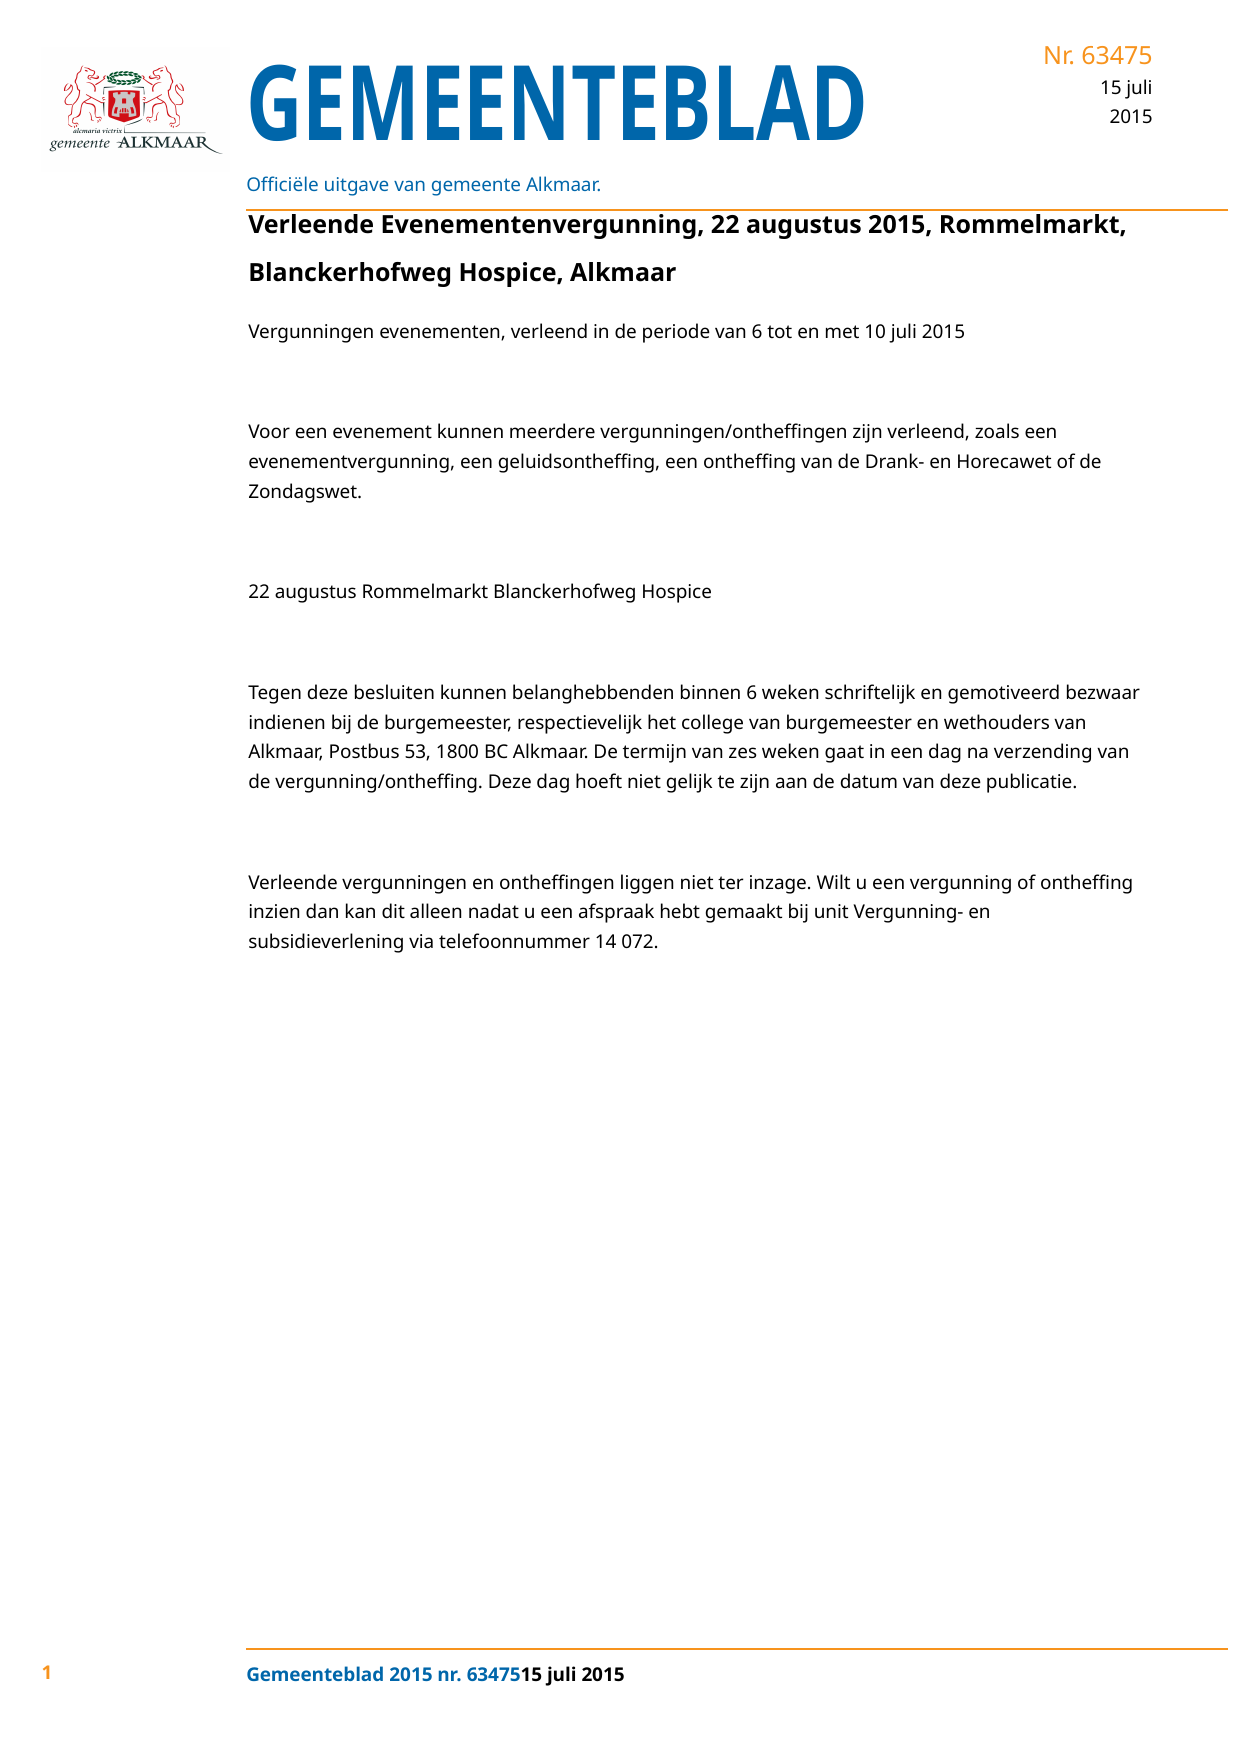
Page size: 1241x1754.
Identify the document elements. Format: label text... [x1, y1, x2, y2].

text Vergunningen evenementen, verleend in de periode van 6 tot en met 10 juli 2015 [248, 318, 1152, 344]
picture [41, 47, 231, 172]
text Voor een evenement kunnen meerdere vergunningen/ontheffingen zijn verleend, zoals een evenementvergunning, een geluidsontheffing, een ontheffing van de Drank- en Horecawet of de Zondagswet. [248, 419, 1152, 504]
text 22 augustus Rommelmarkt Blanckerhofweg Hospice [248, 579, 1152, 604]
text Verleende vergunningen en ontheffingen liggen niet ter inzage. Wilt u een vergunning of ontheffing inzien dan kan dit alleen nadat u een afspraak hebt gemaakt bij unit Vergunning- en subsidieverlening via telefoonnummer 14 072. [248, 869, 1152, 954]
text Verleende Evenementenvergunning, 22 augustus 2015, Rommelmarkt, Blanckerhofweg Hospice, Alkmaar [248, 211, 1152, 288]
text Tegen deze besluiten kunnen belanghebbenden binnen 6 weken schriftelijk en gemotiveerd bezwaar indienen bij de burgemeester, respectievelijk het college van burgemeester en wethouders van Alkmaar, Postbus 53, 1800 BC Alkmaar. De termijn van zes weken gaat in een dag na verzending van de vergunning/ontheffing. Deze dag hoeft niet gelijk te zijn aan de datum van deze publicatie. [248, 679, 1152, 794]
